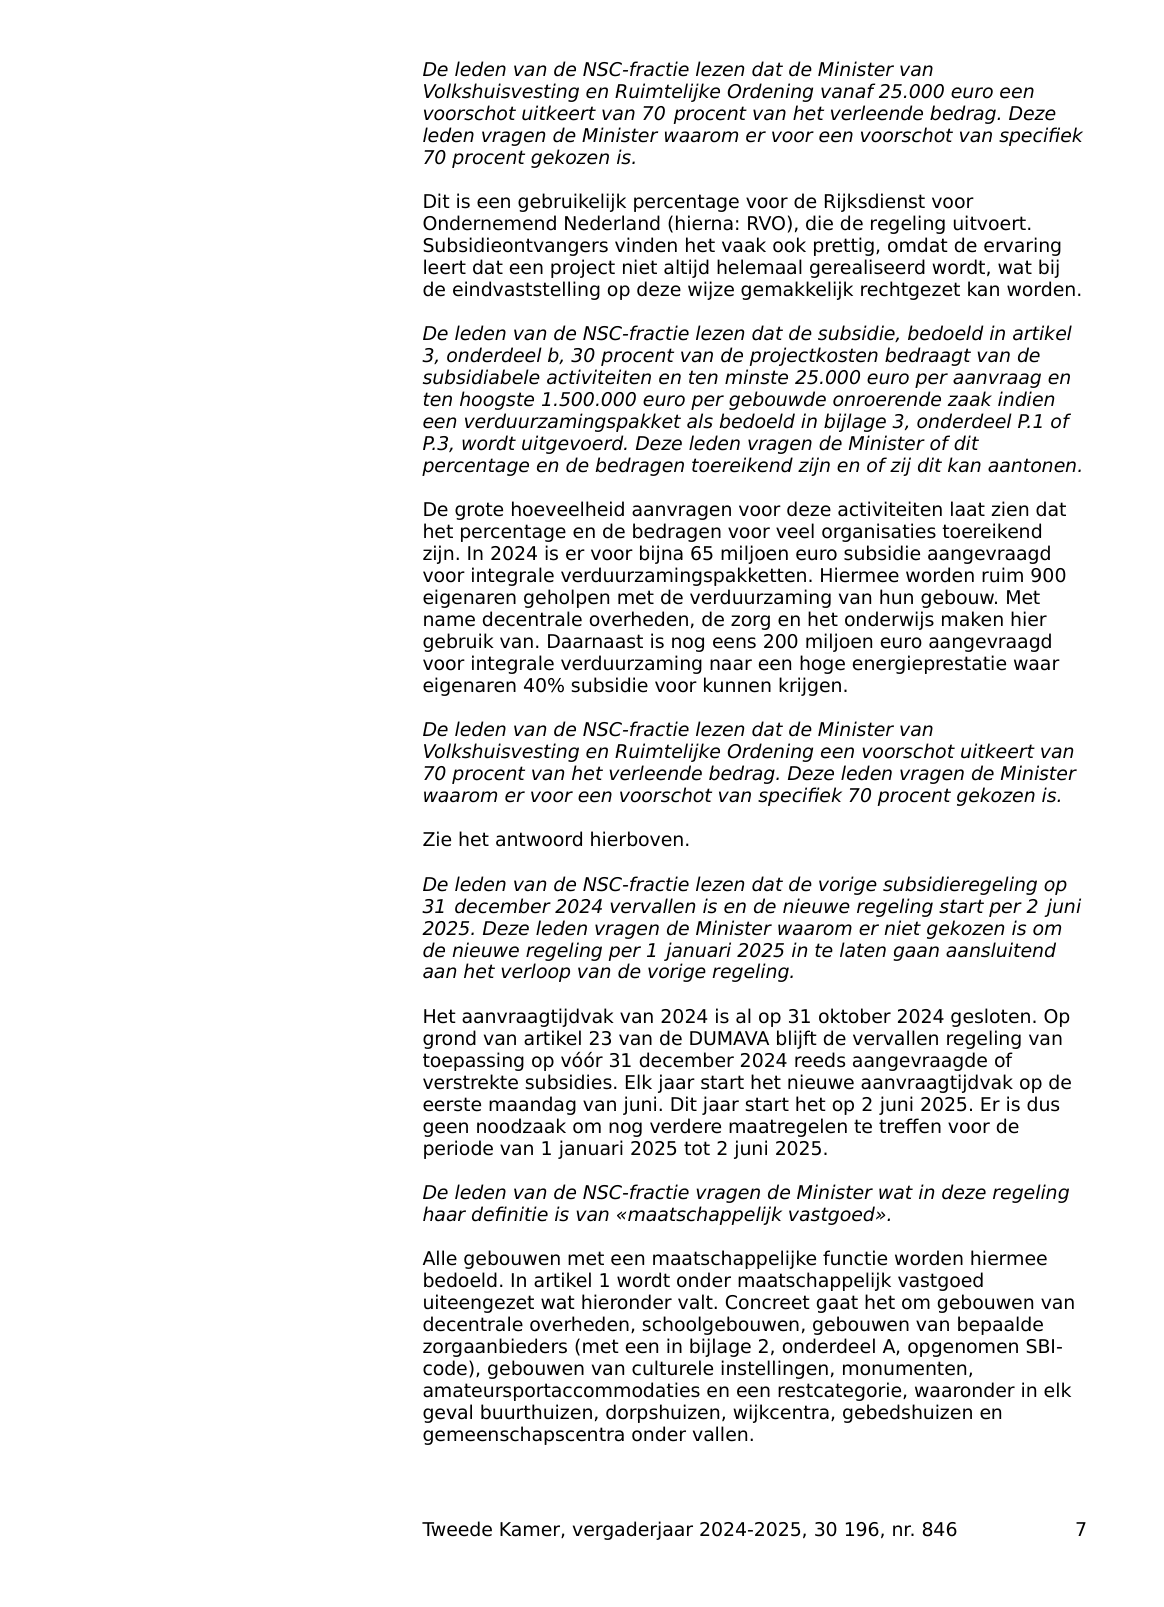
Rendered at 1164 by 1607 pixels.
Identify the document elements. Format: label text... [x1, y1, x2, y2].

text Zie het antwoord hierboven. [422, 829, 1087, 851]
text Dit is een gebruikelijk percentage voor de Rijksdienst voor Ondernemend Nederland (hierna: RVO), die de regeling uitvoert. Subsidieontvangers vinden het vaak ook prettig, omdat de ervaring leert dat een project niet altijd helemaal gerealiseerd wordt, wat bij de eindvaststelling op deze wijze gemakkelijk rechtgezet kan worden. [422, 191, 1087, 301]
text De leden van de NSC-fractie lezen dat de subsidie, bedoeld in artikel 3, onderdeel b, 30 procent van de projectkosten bedraagt van de subsidiabele activiteiten en ten minste 25.000 euro per aanvraag en ten hoogste 1.500.000 euro per gebouwde onroerende zaak indien een verduurzamingspakket als bedoeld in bijlage 3, onderdeel P.1 of P.3, wordt uitgevoerd. Deze leden vragen de Minister of dit percentage en de bedragen toereikend zijn en of zij dit kan aantonen. [422, 323, 1087, 477]
text De leden van de NSC-fractie vragen de Minister wat in deze regeling haar definitie is van «maatschappelijk vastgoed». [422, 1182, 1087, 1226]
text Alle gebouwen met een maatschappelijke functie worden hiermee bedoeld. In artikel 1 wordt onder maatschappelijk vastgoed uiteengezet wat hieronder valt. Concreet gaat het om gebouwen van decentrale overheden, schoolgebouwen, gebouwen van bepaalde zorgaanbieders (met een in bijlage 2, onderdeel A, opgenomen SBI-code), gebouwen van culturele instellingen, monumenten, amateursportaccommodaties en een restcategorie, waaronder in elk geval buurthuizen, dorpshuizen, wijkcentra, gebedshuizen en gemeenschapscentra onder vallen. [422, 1248, 1087, 1446]
text De leden van de NSC-fractie lezen dat de vorige subsidieregeling op 31 december 2024 vervallen is en de nieuwe regeling start per 2 juni 2025. Deze leden vragen de Minister waarom er niet gekozen is om de nieuwe regeling per 1 januari 2025 in te laten gaan aansluitend aan het verloop van de vorige regeling. [422, 873, 1087, 983]
text De leden van de NSC-fractie lezen dat de Minister van Volkshuisvesting en Ruimtelijke Ordening vanaf 25.000 euro een voorschot uitkeert van 70 procent van het verleende bedrag. Deze leden vragen de Minister waarom er voor een voorschot van specifiek 70 procent gekozen is. [422, 59, 1087, 169]
text De leden van de NSC-fractie lezen dat de Minister van Volkshuisvesting en Ruimtelijke Ordening een voorschot uitkeert van 70 procent van het verleende bedrag. Deze leden vragen de Minister waarom er voor een voorschot van specifiek 70 procent gekozen is. [422, 719, 1087, 807]
text De grote hoeveelheid aanvragen voor deze activiteiten laat zien dat het percentage en de bedragen voor veel organisaties toereikend zijn. In 2024 is er voor bijna 65 miljoen euro subsidie aangevraagd voor integrale verduurzamingspakketten. Hiermee worden ruim 900 eigenaren geholpen met de verduurzaming van hun gebouw. Met name decentrale overheden, de zorg en het onderwijs maken hier gebruik van. Daarnaast is nog eens 200 miljoen euro aangevraagd voor integrale verduurzaming naar een hoge energieprestatie waar eigenaren 40% subsidie voor kunnen krijgen. [422, 499, 1087, 697]
text Het aanvraagtijdvak van 2024 is al op 31 oktober 2024 gesloten. Op grond van artikel 23 van de DUMAVA blijft de vervallen regeling van toepassing op vóór 31 december 2024 reeds aangevraagde of verstrekte subsidies. Elk jaar start het nieuwe aanvraagtijdvak op de eerste maandag van juni. Dit jaar start het op 2 juni 2025. Er is dus geen noodzaak om nog verdere maatregelen te treffen voor de periode van 1 januari 2025 tot 2 juni 2025. [422, 1006, 1087, 1159]
